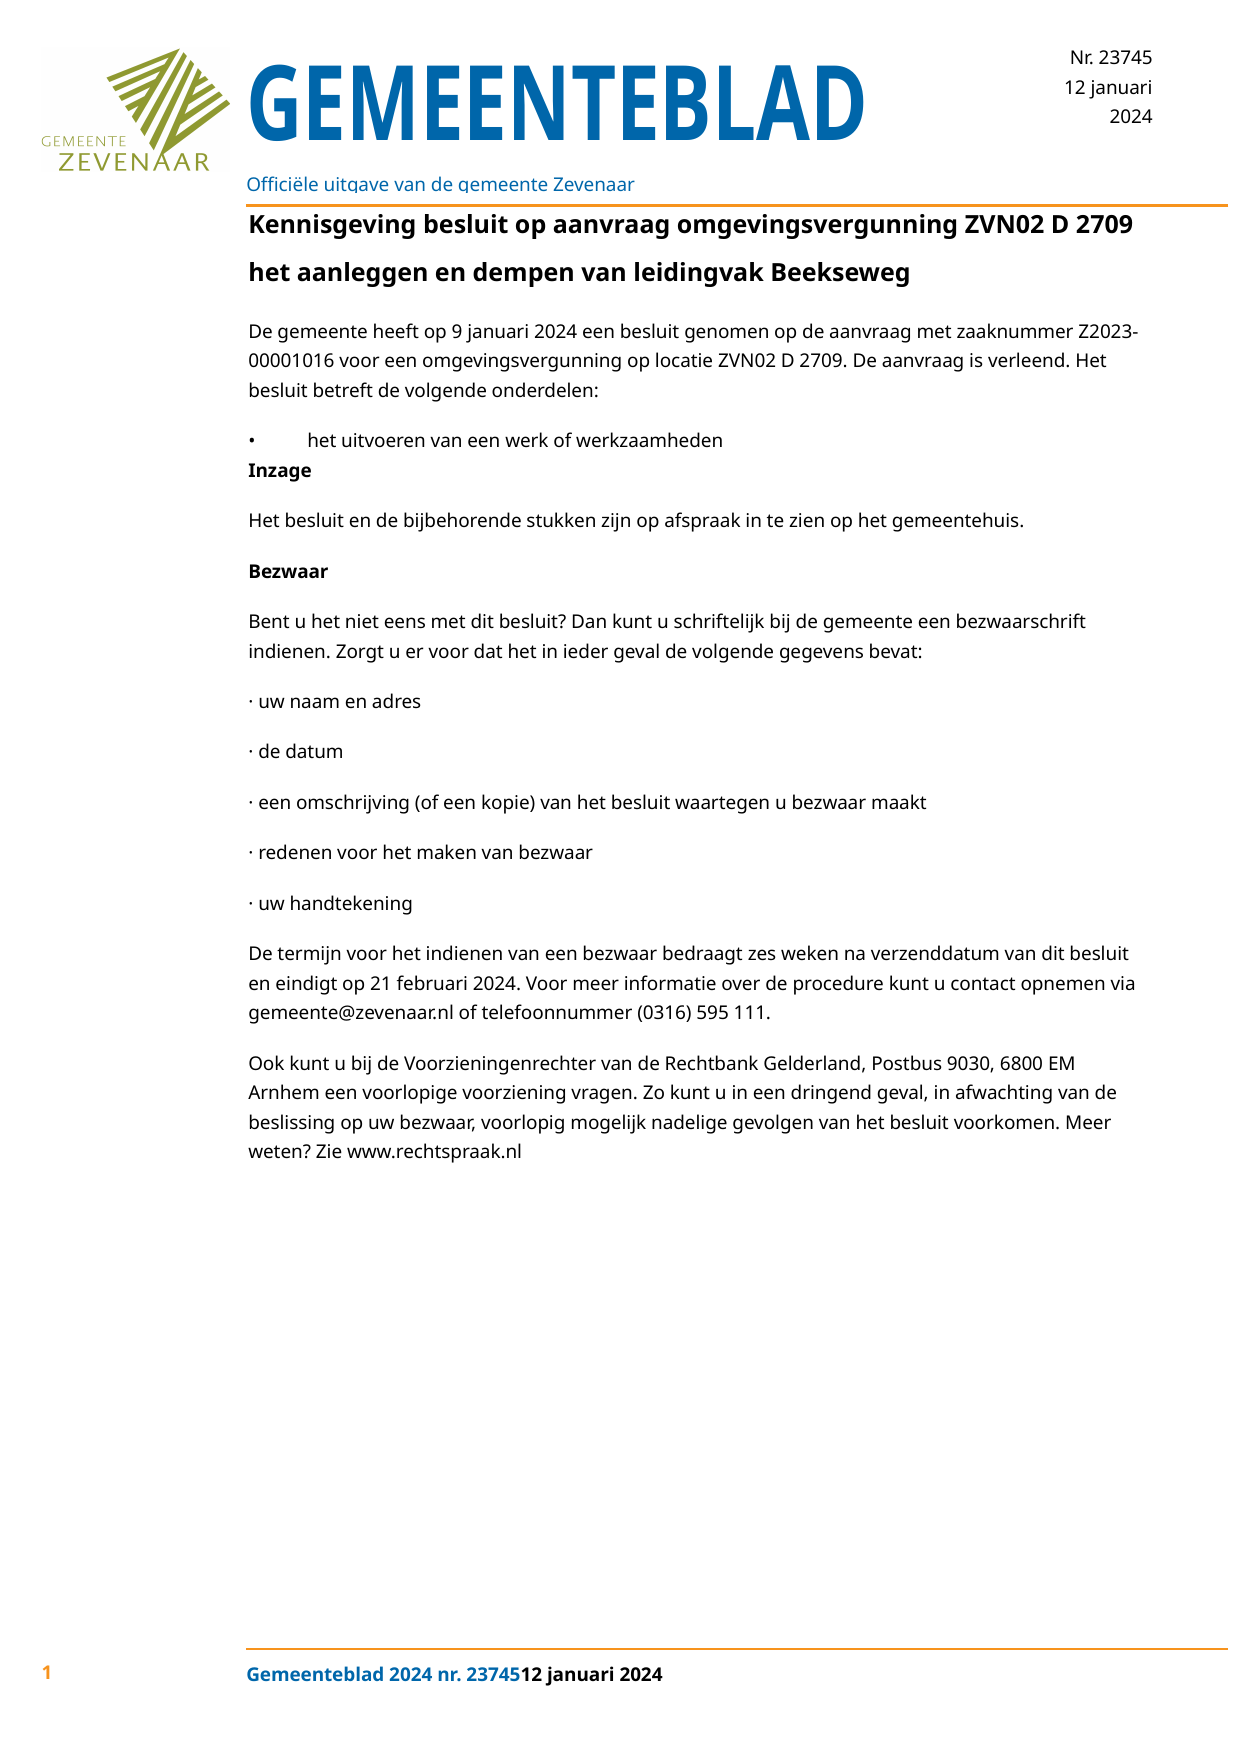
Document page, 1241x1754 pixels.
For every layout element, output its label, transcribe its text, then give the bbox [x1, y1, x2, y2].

text Inzage [248, 457, 1152, 483]
text Kennisgeving besluit op aanvraag omgevingsvergunning ZVN02 D 2709 het aanleggen en dempen van leidingvak Beekseweg [248, 207, 1152, 288]
text De gemeente heeft op 9 januari 2024 een besluit genomen op de aanvraag met zaaknummer Z2023-00001016 voor een omgevingsvergunning op locatie ZVN02 D 2709. De aanvraag is verleend. Het besluit betreft de volgende onderdelen: [248, 318, 1152, 403]
text · uw naam en adres [248, 688, 1152, 714]
text Het besluit en de bijbehorende stukken zijn op afspraak in te zien op het gemeentehuis. [248, 507, 1152, 533]
picture [41, 47, 231, 172]
list het uitvoeren van een werk of werkzaamheden [248, 427, 1152, 453]
text · redenen voor het maken van bezwaar [248, 839, 1152, 865]
text · een omschrijving (of een kopie) van het besluit waartegen u bezwaar maakt [248, 789, 1152, 815]
text · uw handtekening [248, 890, 1152, 916]
text De termijn voor het indienen van een bezwaar bedraagt zes weken na verzenddatum van dit besluit en eindigt op 21 februari 2024. Voor meer informatie over de procedure kunt u contact opnemen via gemeente@zevenaar.nl of telefoonnummer (0316) 595 111. [248, 940, 1152, 1025]
text Bezwaar [248, 558, 1152, 584]
text Bent u het niet eens met dit besluit? Dan kunt u schriftelijk bij de gemeente een bezwaarschrift indienen. Zorgt u er voor dat het in ieder geval de volgende gegevens bevat: [248, 608, 1152, 664]
text Ook kunt u bij de Voorzieningenrechter van de Rechtbank Gelderland, Postbus 9030, 6800 EM Arnhem een voorlopige voorziening vragen. Zo kunt u in een dringend geval, in afwachting van de beslissing op uw bezwaar, voorlopig mogelijk nadelige gevolgen van het besluit voorkomen. Meer weten? Zie www.rechtspraak.nl [248, 1050, 1152, 1164]
text · de datum [248, 739, 1152, 764]
